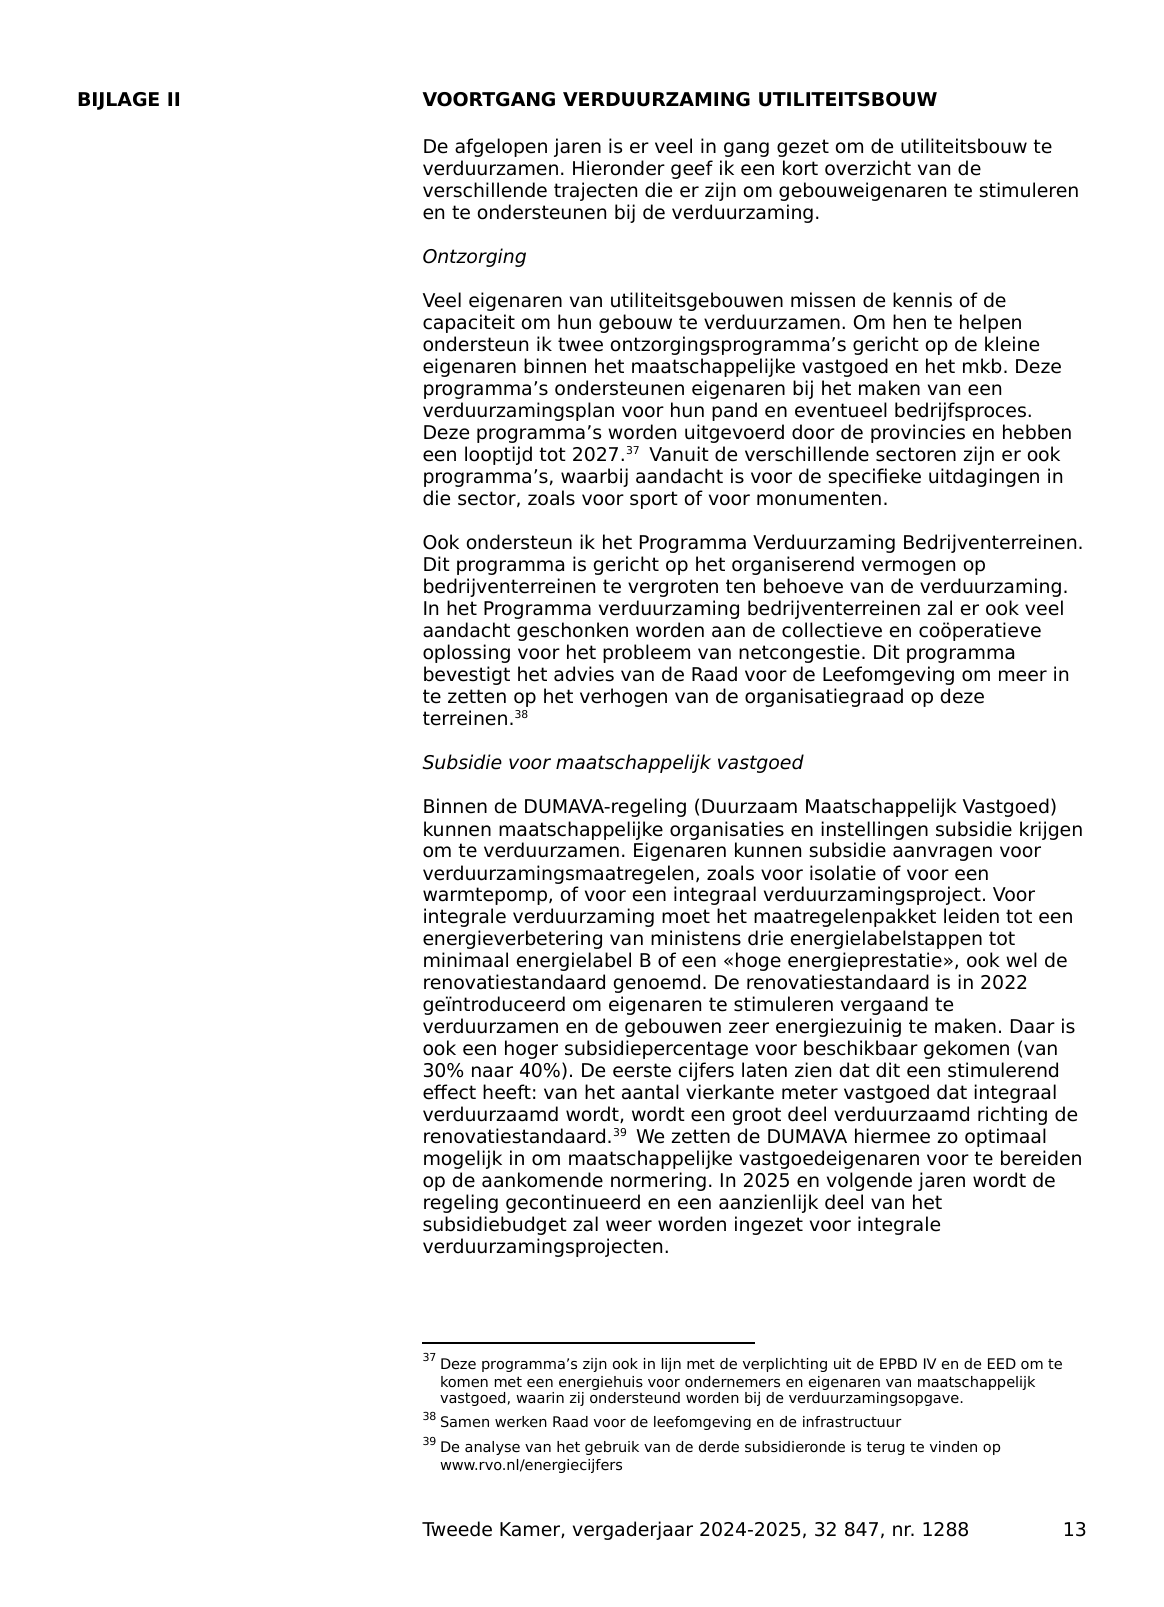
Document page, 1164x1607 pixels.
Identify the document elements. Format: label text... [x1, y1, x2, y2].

text Samen werken Raad voor de leefomgeving en de infrastructuur [422, 1410, 1087, 1432]
text De afgelopen jaren is er veel in gang gezet om de utiliteitsbouw te verduurzamen. Hieronder geef ik een kort overzicht van de verschillende trajecten die er zijn om gebouweigenaren te stimuleren en te ondersteunen bij de verduurzaming. [422, 136, 1087, 224]
subtitle BIJLAGE II VOORTGANG VERDUURZAMING UTILITEITSBOUW [77, 89, 1087, 111]
subtitle Ontzorging [422, 246, 1087, 268]
text Veel eigenaren van utiliteitsgebouwen missen de kennis of de capaciteit om hun gebouw te verduurzamen. Om hen te helpen ondersteun ik twee ontzorgingsprogramma’s gericht op de kleine eigenaren binnen het maatschappelijke vastgoed en het mkb. Deze programma’s ondersteunen eigenaren bij het maken van een verduurzamingsplan voor hun pand en eventueel bedrijfsproces. Deze programma’s worden uitgevoerd door de provincies en hebben een looptijd tot 2027. Vanuit de verschillende sectoren zijn er ook programma’s, waarbij aandacht is voor de specifieke uitdagingen in die sector, zoals voor sport of voor monumenten. [422, 290, 1087, 510]
text Ook ondersteun ik het Programma Verduurzaming Bedrijventerreinen. Dit programma is gericht op het organiserend vermogen op bedrijventerreinen te vergroten ten behoeve van de verduurzaming. In het Programma verduurzaming bedrijventerreinen zal er ook veel aandacht geschonken worden aan de collectieve en coöperatieve oplossing voor het probleem van netcongestie. Dit programma bevestigt het advies van de Raad voor de Leefomgeving om meer in te zetten op het verhogen van de organisatiegraad op deze terreinen. [422, 532, 1087, 730]
text Deze programma’s zijn ook in lijn met de verplichting uit de EPBD IV en de EED om te komen met een energiehuis voor ondernemers en eigenaren van maatschappelijk vastgoed, waarin zij ondersteund worden bij de verduurzamingsopgave. [422, 1352, 1087, 1407]
text Binnen de DUMAVA-regeling (Duurzaam Maatschappelijk Vastgoed) kunnen maatschappelijke organisaties en instellingen subsidie krijgen om te verduurzamen. Eigenaren kunnen subsidie aanvragen voor verduurzamingsmaatregelen, zoals voor isolatie of voor een warmtepomp, of voor een integraal verduurzamingsproject. Voor integrale verduurzaming moet het maatregelenpakket leiden tot een energieverbetering van ministens drie energielabelstappen tot minimaal energielabel B of een «hoge energieprestatie», ook wel de renovatiestandaard genoemd. De renovatiestandaard is in 2022 geïntroduceerd om eigenaren te stimuleren vergaand te verduurzamen en de gebouwen zeer energiezuinig te maken. Daar is ook een hoger subsidiepercentage voor beschikbaar gekomen (van 30% naar 40%). De eerste cijfers laten zien dat dit een stimulerend effect heeft: van het aantal vierkante meter vastgoed dat integraal verduurzaamd wordt, wordt een groot deel verduurzaamd richting de renovatiestandaard. We zetten de DUMAVA hiermee zo optimaal mogelijk in om maatschappelijke vastgoedeigenaren voor te bereiden op de aankomende normering. In 2025 en volgende jaren wordt de regeling gecontinueerd en een aanzienlijk deel van het subsidiebudget zal weer worden ingezet voor integrale verduurzamingsprojecten. [422, 796, 1087, 1258]
subtitle Subsidie voor maatschappelijk vastgoed [422, 752, 1087, 774]
text De analyse van het gebruik van de derde subsidieronde is terug te vinden op www.rvo.nl/energiecijfers [422, 1435, 1087, 1474]
